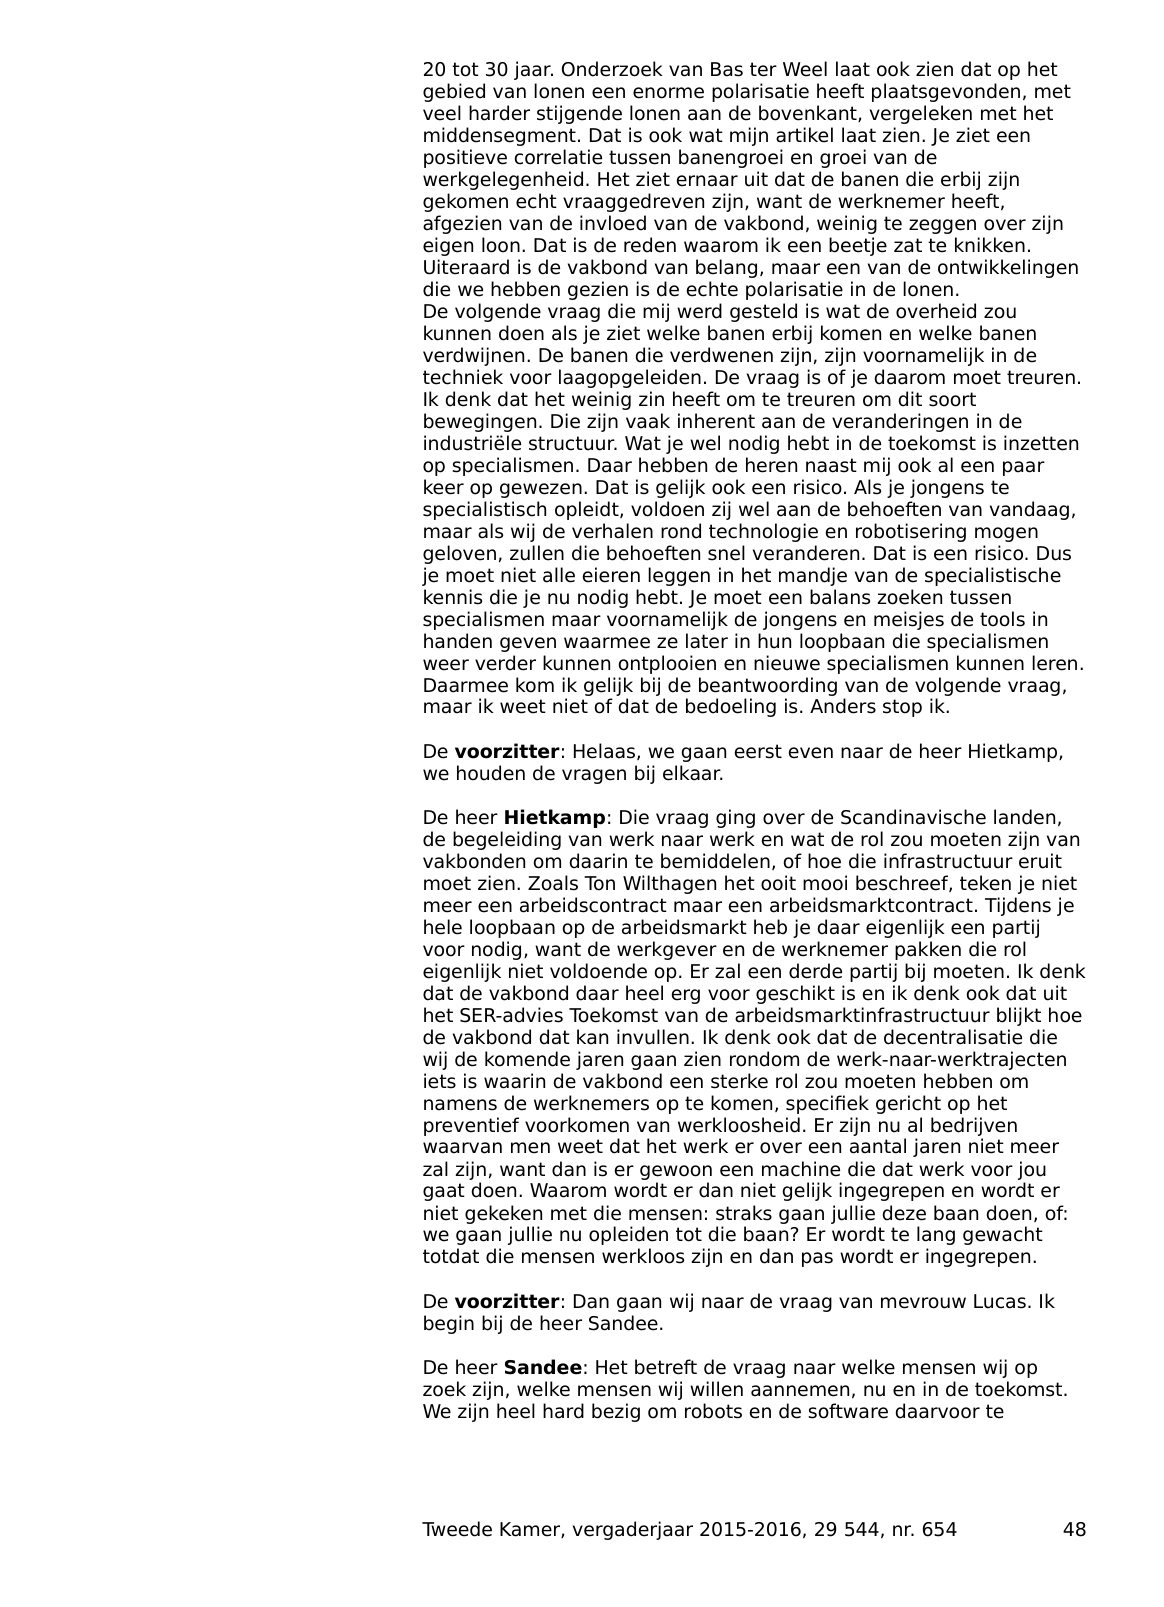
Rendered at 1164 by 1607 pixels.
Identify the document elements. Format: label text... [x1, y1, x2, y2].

text De heer Sandee: Het betreft de vraag naar welke mensen wij op zoek zijn, welke mensen wij willen aannemen, nu en in de toekomst. We zijn heel hard bezig om robots en de software daarvoor te [422, 1357, 1087, 1423]
text Daarmee kom ik gelijk bij de beantwoording van de volgende vraag, maar ik weet niet of dat de bedoeling is. Anders stop ik. [422, 674, 1087, 718]
text De heer Hietkamp: Die vraag ging over de Scandinavische landen, de begeleiding van werk naar werk en wat de rol zou moeten zijn van vakbonden om daarin te bemiddelen, of hoe die infrastructuur eruit moet zien. Zoals Ton Wilthagen het ooit mooi beschreef, teken je niet meer een arbeidscontract maar een arbeidsmarktcontract. Tijdens je hele loopbaan op de arbeidsmarkt heb je daar eigenlijk een partij voor nodig, want de werkgever en de werknemer pakken die rol eigenlijk niet voldoende op. Er zal een derde partij bij moeten. Ik denk dat de vakbond daar heel erg voor geschikt is en ik denk ook dat uit het SER-advies Toekomst van de arbeidsmarktinfrastructuur blijkt hoe de vakbond dat kan invullen. Ik denk ook dat de decentralisatie die wij de komende jaren gaan zien rondom de werk-naar-werktrajecten iets is waarin de vakbond een sterke rol zou moeten hebben om namens de werknemers op te komen, specifiek gericht op het preventief voorkomen van werkloosheid. Er zijn nu al bedrijven waarvan men weet dat het werk er over een aantal jaren niet meer zal zijn, want dan is er gewoon een machine die dat werk voor jou gaat doen. Waarom wordt er dan niet gelijk ingegrepen en wordt er niet gekeken met die mensen: straks gaan jullie deze baan doen, of: we gaan jullie nu opleiden tot die baan? Er wordt te lang gewacht totdat die mensen werkloos zijn en dan pas wordt er ingegrepen. [422, 807, 1087, 1268]
text De volgende vraag die mij werd gesteld is wat de overheid zou kunnen doen als je ziet welke banen erbij komen en welke banen verdwijnen. De banen die verdwenen zijn, zijn voornamelijk in de techniek voor laagopgeleiden. De vraag is of je daarom moet treuren. Ik denk dat het weinig zin heeft om te treuren om dit soort bewegingen. Die zijn vaak inherent aan de veranderingen in de industriële structuur. Wat je wel nodig hebt in de toekomst is inzetten op specialismen. Daar hebben de heren naast mij ook al een paar keer op gewezen. Dat is gelijk ook een risico. Als je jongens te specialistisch opleidt, voldoen zij wel aan de behoeften van vandaag, maar als wij de verhalen rond technologie en robotisering mogen geloven, zullen die behoeften snel veranderen. Dat is een risico. Dus je moet niet alle eieren leggen in het mandje van de specialistische kennis die je nu nodig hebt. Je moet een balans zoeken tussen specialismen maar voornamelijk de jongens en meisjes de tools in handen geven waarmee ze later in hun loopbaan die specialismen weer verder kunnen ontplooien en nieuwe specialismen kunnen leren. [422, 301, 1087, 674]
text De voorzitter: Helaas, we gaan eerst even naar de heer Hietkamp, we houden de vragen bij elkaar. [422, 741, 1087, 784]
text 20 tot 30 jaar. Onderzoek van Bas ter Weel laat ook zien dat op het gebied van lonen een enorme polarisatie heeft plaatsgevonden, met veel harder stijgende lonen aan de bovenkant, vergeleken met het middensegment. Dat is ook wat mijn artikel laat zien. Je ziet een positieve correlatie tussen banengroei en groei van de werkgelegenheid. Het ziet ernaar uit dat de banen die erbij zijn gekomen echt vraaggedreven zijn, want de werknemer heeft, afgezien van de invloed van de vakbond, weinig te zeggen over zijn eigen loon. Dat is de reden waarom ik een beetje zat te knikken. Uiteraard is de vakbond van belang, maar een van de ontwikkelingen die we hebben gezien is de echte polarisatie in de lonen. [422, 59, 1087, 301]
text De voorzitter: Dan gaan wij naar de vraag van mevrouw Lucas. Ik begin bij de heer Sandee. [422, 1291, 1087, 1334]
